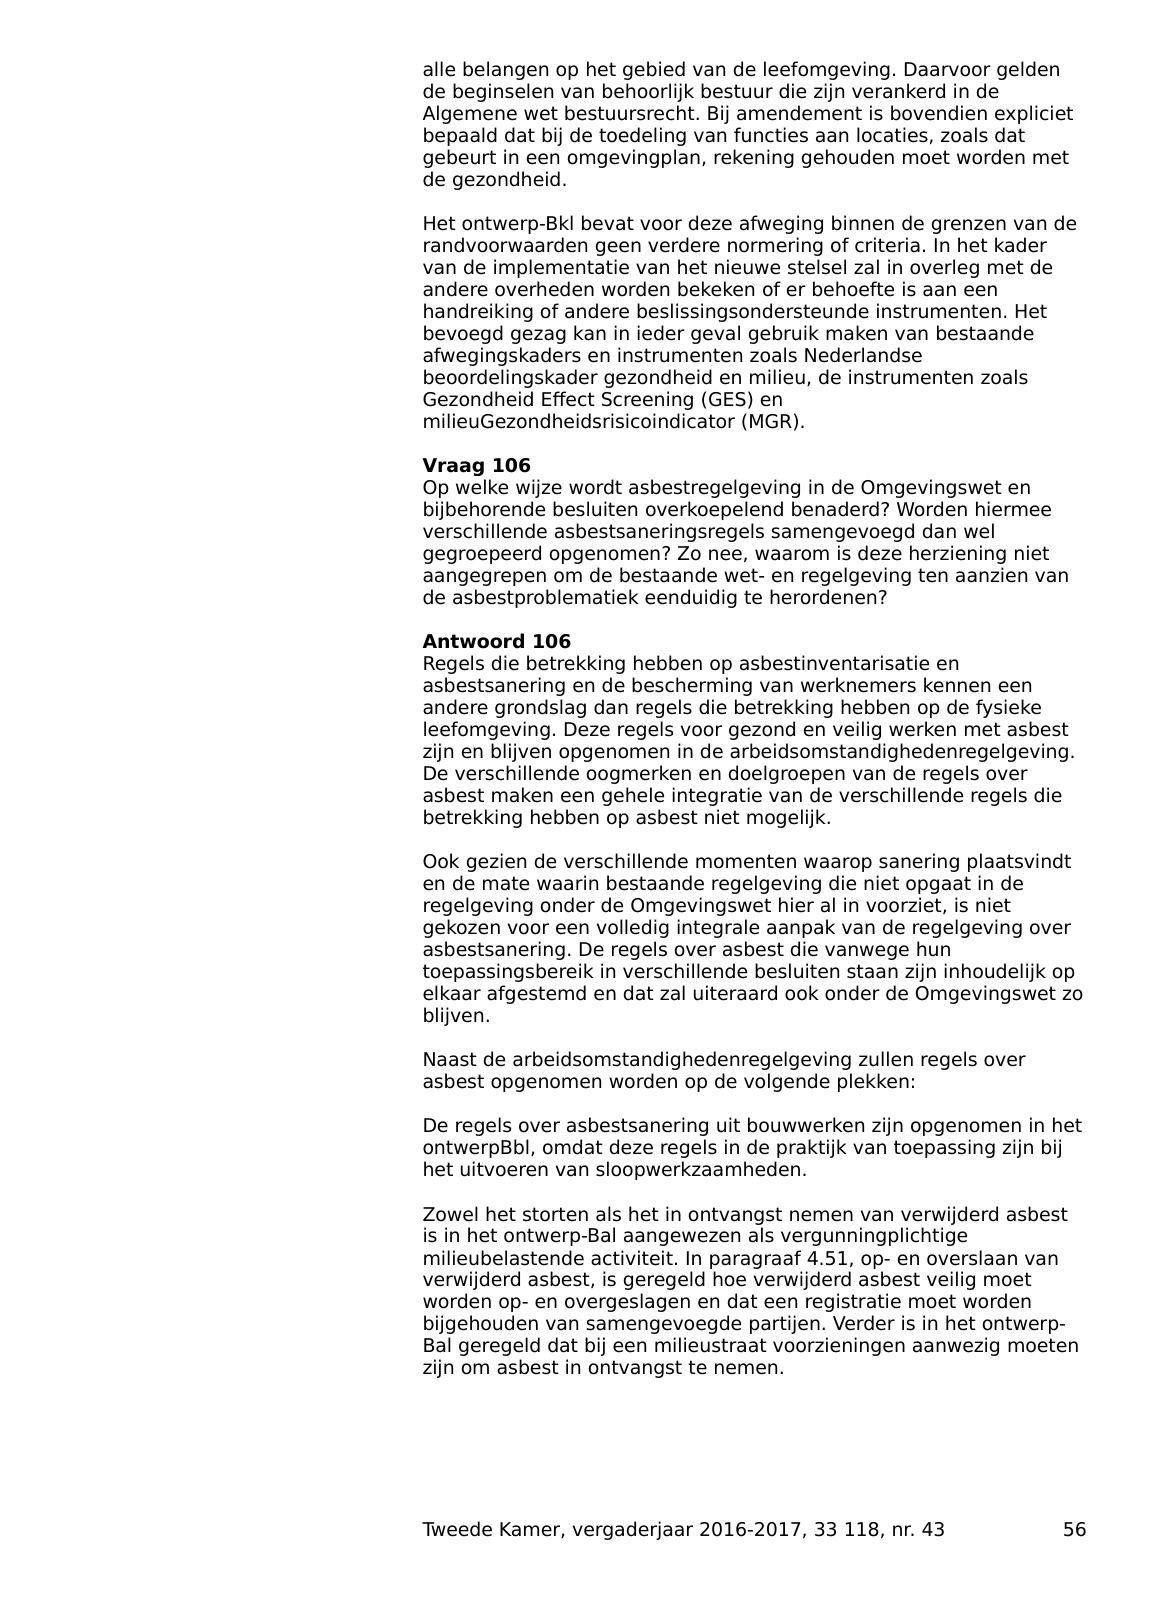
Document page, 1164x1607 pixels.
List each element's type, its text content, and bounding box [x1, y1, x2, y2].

text Vraag 106 [422, 455, 1087, 477]
text alle belangen op het gebied van de leefomgeving. Daarvoor gelden de beginselen van behoorlijk bestuur die zijn verankerd in de Algemene wet bestuursrecht. Bij amendement is bovendien expliciet bepaald dat bij de toedeling van functies aan locaties, zoals dat gebeurt in een omgevingplan, rekening gehouden moet worden met de gezondheid. [422, 59, 1087, 191]
text Het ontwerp-Bkl bevat voor deze afweging binnen de grenzen van de randvoorwaarden geen verdere normering of criteria. In het kader van de implementatie van het nieuwe stelsel zal in overleg met de andere overheden worden bekeken of er behoefte is aan een handreiking of andere beslissingsondersteunde instrumenten. Het bevoegd gezag kan in ieder geval gebruik maken van bestaande afwegingskaders en instrumenten zoals Nederlandse beoordelingskader gezondheid en milieu, de instrumenten zoals Gezondheid Effect Screening (GES) en milieuGezondheidsrisicoindicator (MGR). [422, 213, 1087, 433]
text Regels die betrekking hebben op asbestinventarisatie en asbestsanering en de bescherming van werknemers kennen een andere grondslag dan regels die betrekking hebben op de fysieke leefomgeving. Deze regels voor gezond en veilig werken met asbest zijn en blijven opgenomen in de arbeidsomstandighedenregelgeving. De verschillende oogmerken en doelgroepen van de regels over asbest maken een gehele integratie van de verschillende regels die betrekking hebben op asbest niet mogelijk. [422, 653, 1087, 829]
text Ook gezien de verschillende momenten waarop sanering plaatsvindt en de mate waarin bestaande regelgeving die niet opgaat in de regelgeving onder de Omgevingswet hier al in voorziet, is niet gekozen voor een volledig integrale aanpak van de regelgeving over asbestsanering. De regels over asbest die vanwege hun toepassingsbereik in verschillende besluiten staan zijn inhoudelijk op elkaar afgestemd en dat zal uiteraard ook onder de Omgevingswet zo blijven. [422, 851, 1087, 1027]
text De regels over asbestsanering uit bouwwerken zijn opgenomen in het ontwerpBbl, omdat deze regels in de praktijk van toepassing zijn bij het uitvoeren van sloopwerkzaamheden. [422, 1115, 1087, 1181]
text Naast de arbeidsomstandighedenregelgeving zullen regels over asbest opgenomen worden op de volgende plekken: [422, 1049, 1087, 1093]
text Op welke wijze wordt asbestregelgeving in de Omgevingswet en bijbehorende besluiten overkoepelend benaderd? Worden hiermee verschillende asbestsaneringsregels samengevoegd dan wel gegroepeerd opgenomen? Zo nee, waarom is deze herziening niet aangegrepen om de bestaande wet- en regelgeving ten aanzien van de asbestproblematiek eenduidig te herordenen? [422, 477, 1087, 609]
text Antwoord 106 [422, 631, 1087, 653]
text Zowel het storten als het in ontvangst nemen van verwijderd asbest is in het ontwerp-Bal aangewezen als vergunningplichtige milieubelastende activiteit. In paragraaf 4.51, op- en overslaan van verwijderd asbest, is geregeld hoe verwijderd asbest veilig moet worden op- en overgeslagen en dat een registratie moet worden bijgehouden van samengevoegde partijen. Verder is in het ontwerp-Bal geregeld dat bij een milieustraat voorzieningen aanwezig moeten zijn om asbest in ontvangst te nemen. [422, 1203, 1087, 1379]
